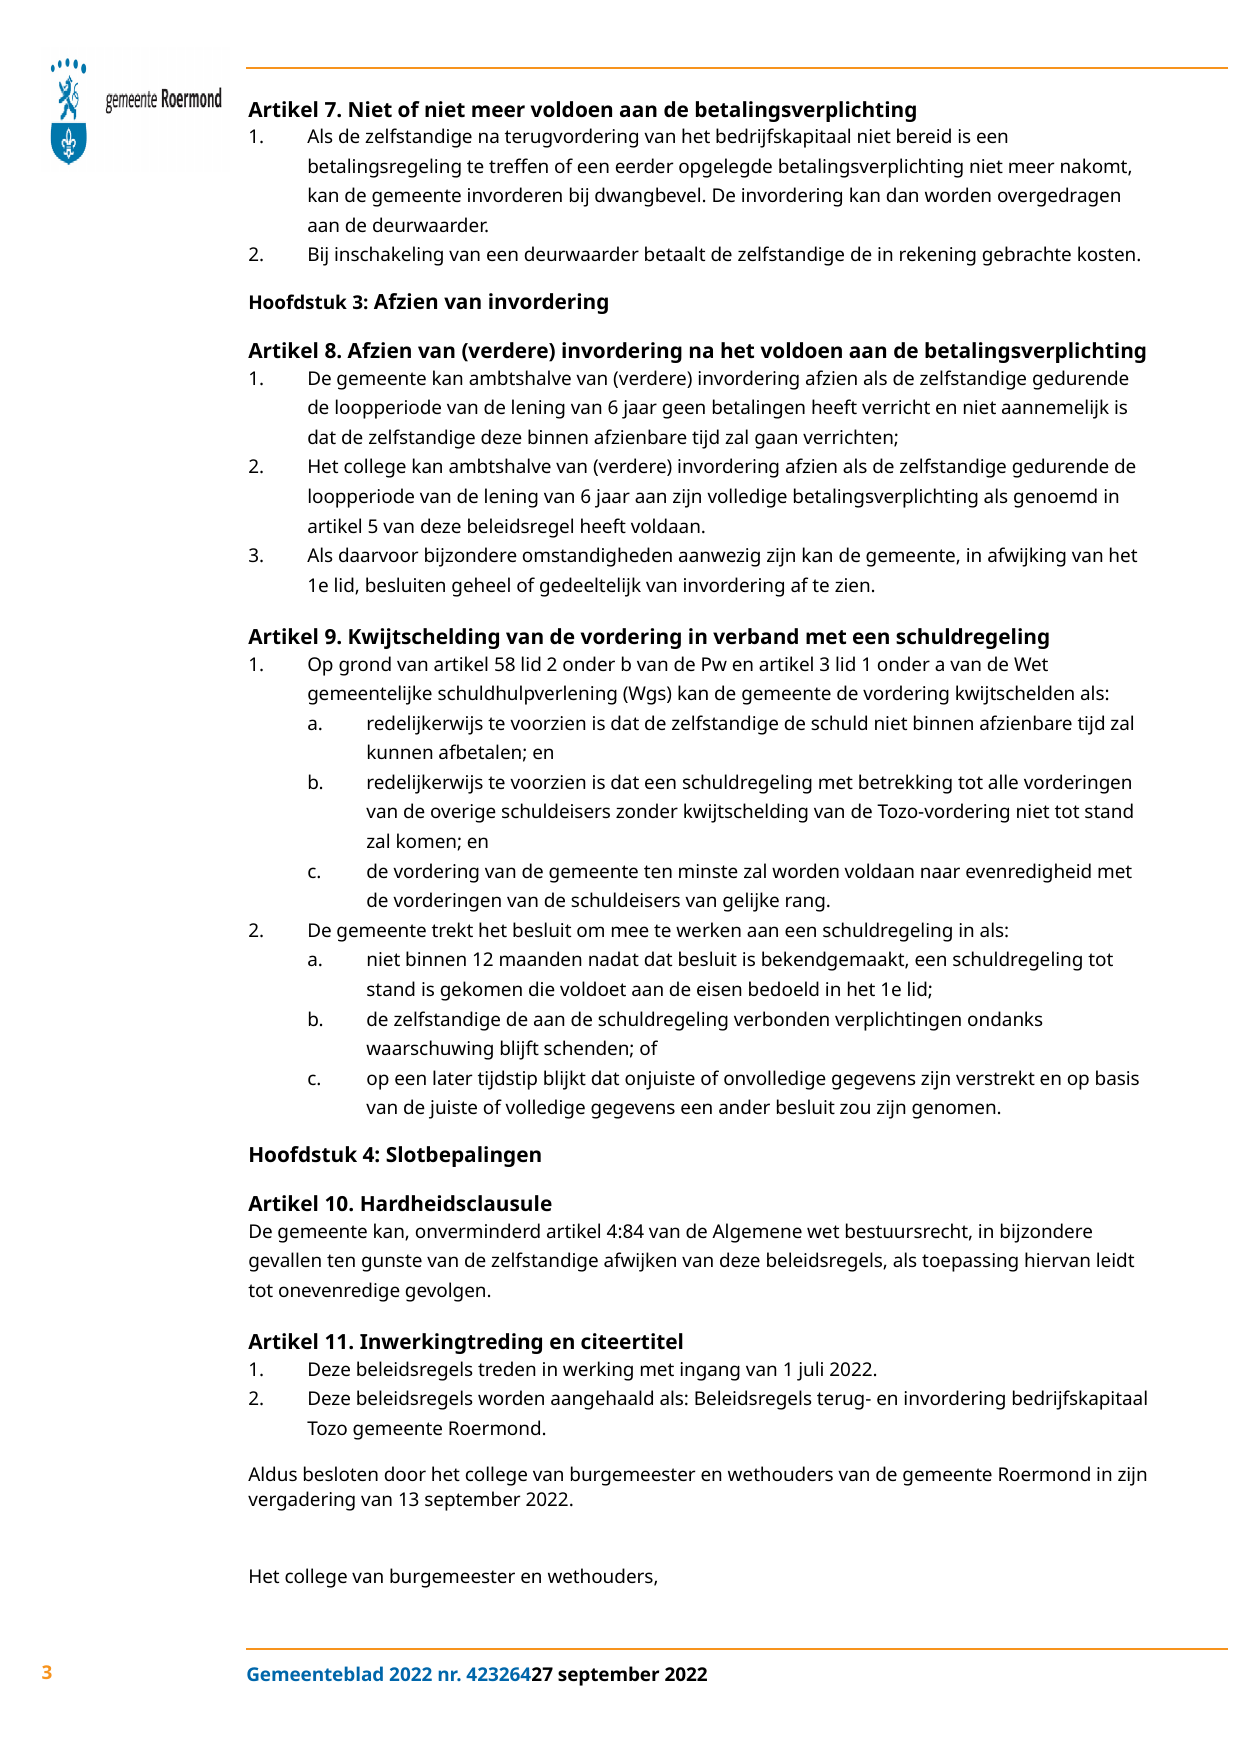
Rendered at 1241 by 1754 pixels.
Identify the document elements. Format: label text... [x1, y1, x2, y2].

text Artikel 10. Hardheidsclausule [248, 1189, 1152, 1218]
text Artikel 8. Afzien van (verdere) invordering na het voldoen aan de betalingsverplichting [248, 336, 1152, 365]
list de zelfstandige de aan de schuldregeling verbonden verplichtingen ondanks waarschuwing blijft schenden; of [307, 1006, 1152, 1061]
list Op grond van artikel 58 lid 2 onder b van de Pw en artikel 3 lid 1 onder a van de Wet gemeentelijke schuldhulpverlening (Wgs) kan de gemeente de vordering kwijtschelden als: [248, 651, 1152, 706]
text Het college van burgemeester en wethouders, [248, 1564, 1152, 1589]
picture [41, 47, 231, 172]
text Artikel 9. Kwijtschelding van de vordering in verband met een schuldregeling [248, 622, 1152, 651]
list Bij inschakeling van een deurwaarder betaalt de zelfstandige de in rekening gebrachte kosten. [248, 242, 1152, 267]
list redelijkerwijs te voorzien is dat een schuldregeling met betrekking tot alle vorderingen van de overige schuldeisers zonder kwijtschelding van de Tozo-vordering niet tot stand zal komen; en [307, 769, 1152, 854]
list de vordering van de gemeente ten minste zal worden voldaan naar evenredigheid met de vorderingen van de schuldeisers van gelijke rang. [307, 858, 1152, 913]
list niet binnen 12 maanden nadat dat besluit is bekendgemaakt, een schuldregeling tot stand is gekomen die voldoet aan de eisen bedoeld in het 1e lid; [307, 947, 1152, 1002]
list Het college kan ambtshalve van (verdere) invordering afzien als de zelfstandige gedurende de loopperiode van de lening van 6 jaar aan zijn volledige betalingsverplichting als genoemd in artikel 5 van deze beleidsregel heeft voldaan. [248, 454, 1152, 538]
text Hoofdstuk 4: Slotbepalingen [248, 1140, 1152, 1169]
list Deze beleidsregels treden in werking met ingang van 1 juli 2022. [248, 1356, 1152, 1382]
list Als de zelfstandige na terugvordering van het bedrijfskapitaal niet bereid is een betalingsregeling te treffen of een eerder opgelegde betalingsverplichting niet meer nakomt, kan de gemeente invorderen bij dwangbevel. De invordering kan dan worden overgedragen aan de deurwaarder. [248, 123, 1152, 238]
text Aldus besloten door het college van burgemeester en wethouders van de gemeente Roermond in zijn vergadering van 13 september 2022. [248, 1461, 1152, 1512]
list Deze beleidsregels worden aangehaald als: Beleidsregels terug- en invordering bedrijfskapitaal Tozo gemeente Roermond. [248, 1386, 1152, 1441]
list redelijkerwijs te voorzien is dat de zelfstandige de schuld niet binnen afzienbare tijd zal kunnen afbetalen; en [307, 710, 1152, 765]
list De gemeente kan ambtshalve van (verdere) invordering afzien als de zelfstandige gedurende de loopperiode van de lening van 6 jaar geen betalingen heeft verricht en niet aannemelijk is dat de zelfstandige deze binnen afzienbare tijd zal gaan verrichten; [248, 365, 1152, 450]
text Artikel 7. Niet of niet meer voldoen aan de betalingsverplichting [248, 95, 1152, 123]
list Als daarvoor bijzondere omstandigheden aanwezig zijn kan de gemeente, in afwijking van het 1e lid, besluiten geheel of gedeeltelijk van invordering af te zien. [248, 542, 1152, 598]
text Hoofdstuk 3: Afzien van invordering [248, 287, 1152, 316]
text De gemeente kan, onverminderd artikel 4:84 van de Algemene wet bestuursrecht, in bijzondere gevallen ten gunste van de zelfstandige afwijken van deze beleidsregels, als toepassing hiervan leidt tot onevenredige gevolgen. [248, 1218, 1152, 1303]
list De gemeente trekt het besluit om mee te werken aan een schuldregeling in als: [248, 917, 1152, 943]
text Artikel 11. Inwerkingtreding en citeertitel [248, 1327, 1152, 1356]
list op een later tijdstip blijkt dat onjuiste of onvolledige gegevens zijn verstrekt en op basis van de juiste of volledige gegevens een ander besluit zou zijn genomen. [307, 1065, 1152, 1120]
